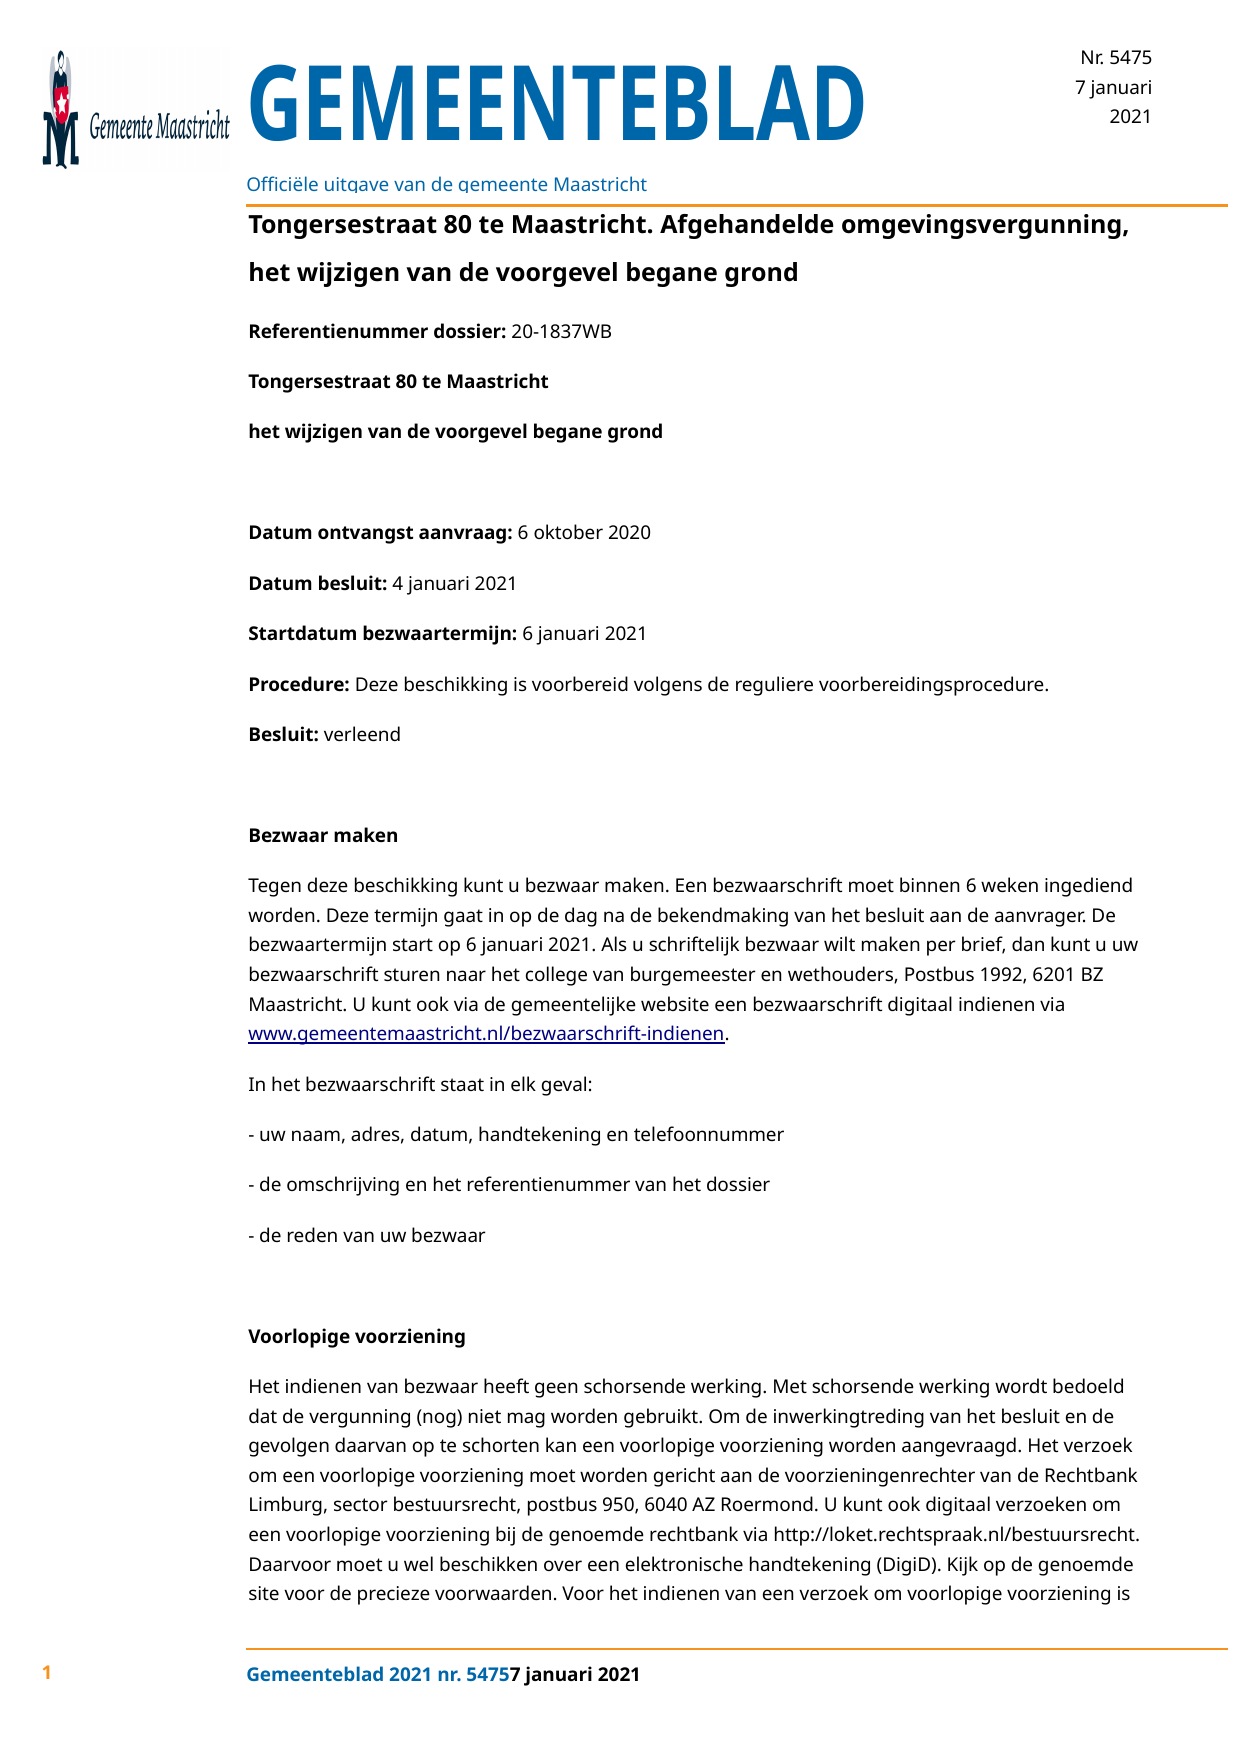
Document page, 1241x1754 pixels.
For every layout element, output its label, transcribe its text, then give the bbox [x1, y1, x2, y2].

text Referentienummer dossier: 20-1837WB [248, 318, 1152, 344]
text Besluit: verleend [248, 721, 1152, 747]
text het wijzigen van de voorgevel begane grond [248, 419, 1152, 444]
text Tegen deze beschikking kunt u bezwaar maken. Een bezwaarschrift moet binnen 6 weken ingediend worden. Deze termijn gaat in op de dag na de bekendmaking van het besluit aan de aanvrager. De bezwaartermijn start op 6 januari 2021. Als u schriftelijk bezwaar wilt maken per brief, dan kunt u uw bezwaarschrift sturen naar het college van burgemeester en wethouders, Postbus 1992, 6201 BZ Maastricht. U kunt ook via de gemeentelijke website een bezwaarschrift digitaal indienen via www.gemeentemaastricht.nl/bezwaarschrift-indienen. [248, 872, 1152, 1046]
picture [41, 47, 231, 172]
text Datum besluit: 4 januari 2021 [248, 570, 1152, 596]
text - uw naam, adres, datum, handtekening en telefoonnummer [248, 1121, 1152, 1147]
text Voorlopige voorziening [248, 1323, 1152, 1349]
text Tongersestraat 80 te Maastricht [248, 368, 1152, 394]
text Bezwaar maken [248, 822, 1152, 848]
text - de omschrijving en het referentienummer van het dossier [248, 1172, 1152, 1197]
text Procedure: Deze beschikking is voorbereid volgens de reguliere voorbereidingsprocedure. [248, 671, 1152, 697]
text Startdatum bezwaartermijn: 6 januari 2021 [248, 620, 1152, 646]
text Het indienen van bezwaar heeft geen schorsende werking. Met schorsende werking wordt bedoeld dat de vergunning (nog) niet mag worden gebruikt. Om de inwerkingtreding van het besluit en de gevolgen daarvan op te schorten kan een voorlopige voorziening worden aangevraagd. Het verzoek om een voorlopige voorziening moet worden gericht aan de voorzieningenrechter van de Rechtbank Limburg, sector bestuursrecht, postbus 950, 6040 AZ Roermond. U kunt ook digitaal verzoeken om een voorlopige voorziening bij de genoemde rechtbank via http://loket.rechtspraak.nl/bestuursrecht. Daarvoor moet u wel beschikken over een elektronische handtekening (DigiD). Kijk op de genoemde site voor de precieze voorwaarden. Voor het indienen van een verzoek om voorlopige voorziening is [248, 1373, 1152, 1606]
text Datum ontvangst aanvraag: 6 oktober 2020 [248, 519, 1152, 545]
text In het bezwaarschrift staat in elk geval: [248, 1071, 1152, 1097]
text Tongersestraat 80 te Maastricht. Afgehandelde omgevingsvergunning, het wijzigen van de voorgevel begane grond [248, 207, 1152, 288]
text - de reden van uw bezwaar [248, 1222, 1152, 1248]
